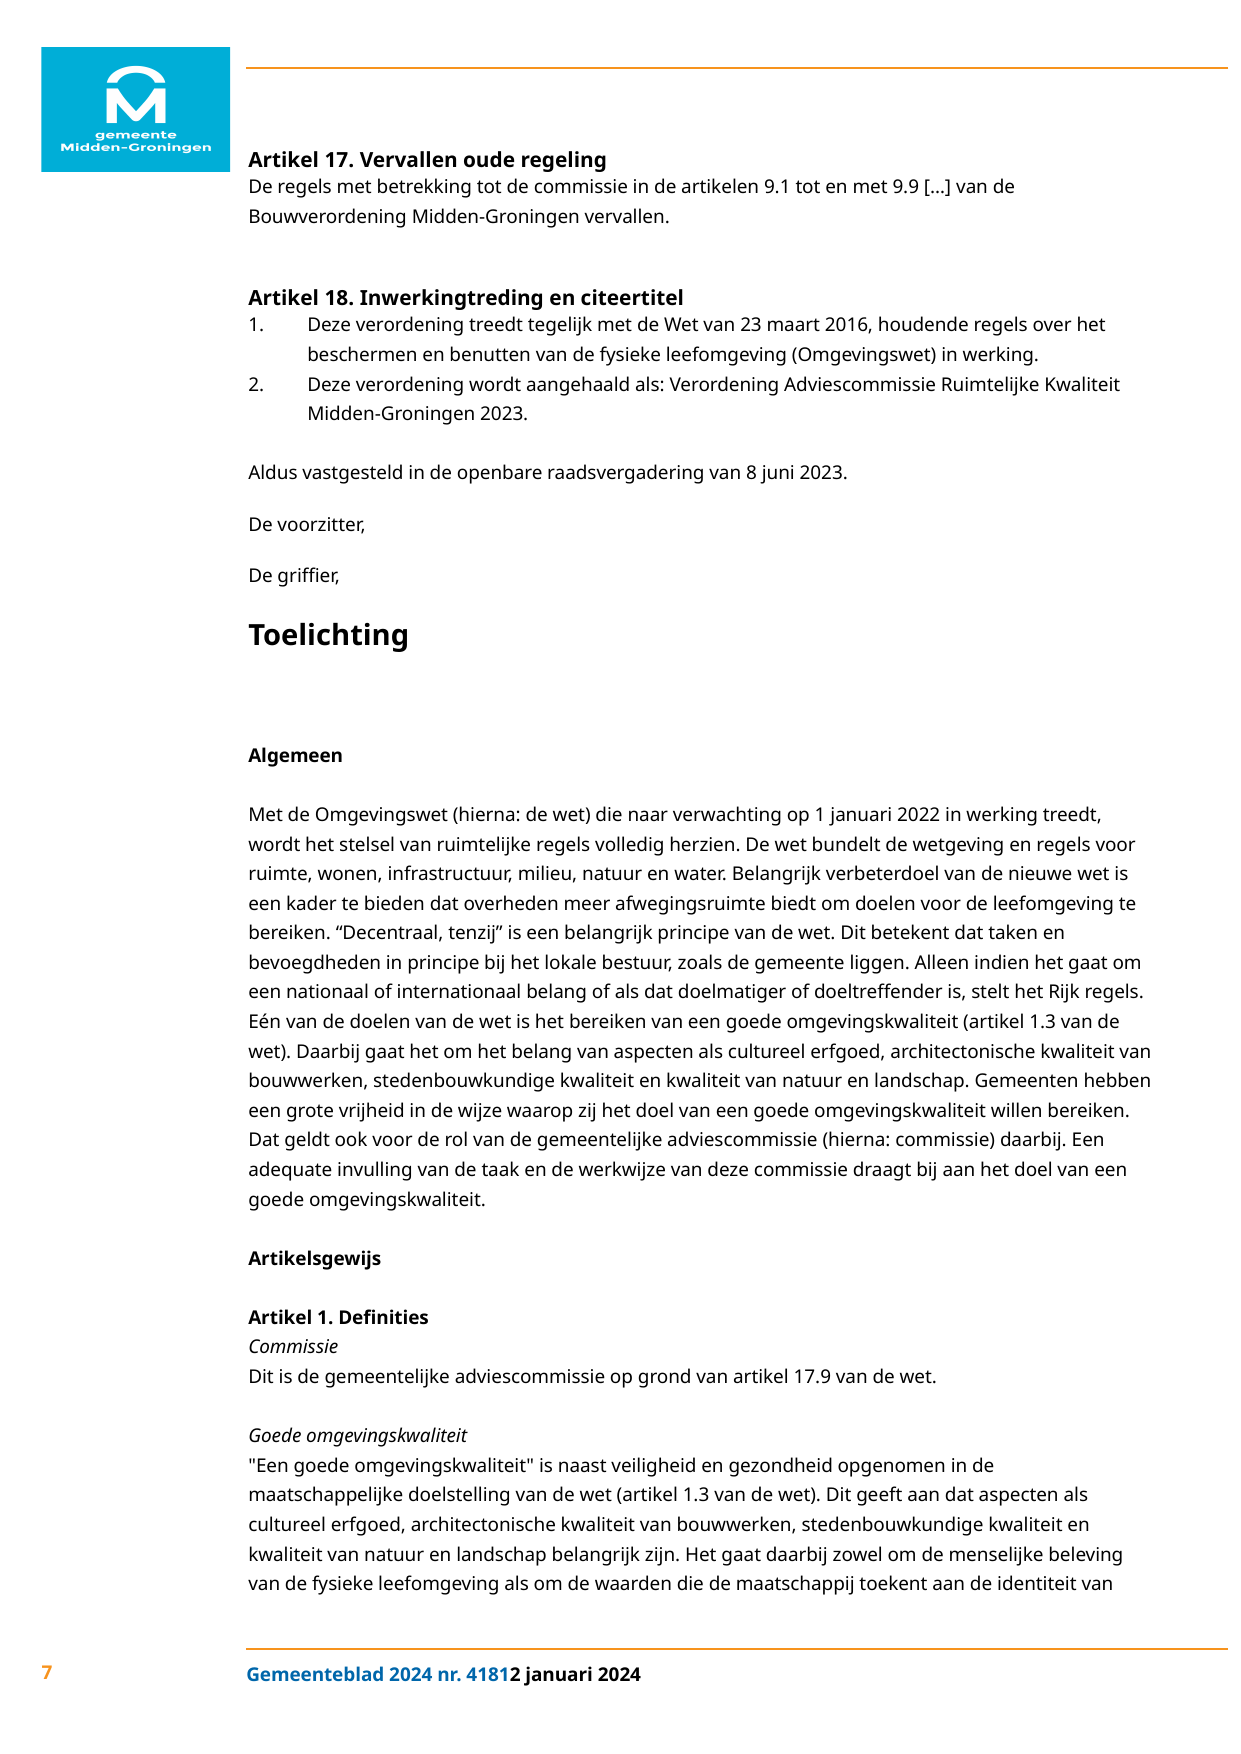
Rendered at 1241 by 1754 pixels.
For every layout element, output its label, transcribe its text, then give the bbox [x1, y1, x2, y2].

text Toelichting [248, 614, 1152, 654]
list Deze verordening treedt tegelijk met de Wet van 23 maart 2016, houdende regels over het beschermen en benutten van de fysieke leefomgeving (Omgevingswet) in werking. [248, 312, 1152, 367]
text Goede omgevingskwaliteit [248, 1422, 1152, 1448]
picture [108, 66, 164, 82]
text "Een goede omgevingskwaliteit" is naast veiligheid en gezondheid opgenomen in de maatschappelijke doelstelling van de wet (artikel 1.3 van de wet). Dit geeft aan dat aspecten als cultureel erfgoed, architectonische kwaliteit van bouwwerken, stedenbouwkundige kwaliteit en kwaliteit van natuur en landschap belangrijk zijn. Het gaat daarbij zowel om de menselijke beleving van de fysieke leefomgeving als om de waarden die de maatschappij toekent aan de identiteit van [248, 1452, 1152, 1596]
text Algemeen [248, 742, 1152, 768]
list Deze verordening wordt aangehaald als: Verordening Adviescommissie Ruimtelijke Kwaliteit Midden-Groningen 2023. [248, 371, 1152, 426]
text Met de Omgevingswet (hierna: de wet) die naar verwachting op 1 januari 2022 in werking treedt, wordt het stelsel van ruimtelijke regels volledig herzien. De wet bundelt de wetgeving en regels voor ruimte, wonen, infrastructuur, milieu, natuur en water. Belangrijk verbeterdoel van de nieuwe wet is een kader te bieden dat overheden meer afwegingsruimte biedt om doelen voor de leefomgeving te bereiken. “Decentraal, tenzij” is een belangrijk principe van de wet. Dit betekent dat taken en bevoegdheden in principe bij het lokale bestuur, zoals de gemeente liggen. Alleen indien het gaat om een nationaal of internationaal belang of als dat doelmatiger of doeltreffender is, stelt het Rijk regels. [248, 801, 1152, 1004]
text Eén van de doelen van de wet is het bereiken van een goede omgevingskwaliteit (artikel 1.3 van de wet). Daarbij gaat het om het belang van aspecten als cultureel erfgoed, architectonische kwaliteit van bouwwerken, stedenbouwkundige kwaliteit en kwaliteit van natuur en landschap. Gemeenten hebben een grote vrijheid in de wijze waarop zij het doel van een goede omgevingskwaliteit willen bereiken. Dat geldt ook voor de rol van de gemeentelijke adviescommissie (hierna: commissie) daarbij. Een adequate invulling van de taak en de werkwijze van deze commissie draagt bij aan het doel van een goede omgevingskwaliteit. [248, 1008, 1152, 1211]
text Dit is de gemeentelijke adviescommissie op grond van artikel 17.9 van de wet. [248, 1363, 1152, 1389]
text Artikel 1. Definities [248, 1304, 1152, 1330]
text De griffier, [248, 562, 1152, 588]
text Artikel 17. Vervallen oude regeling [248, 145, 1152, 174]
picture [107, 89, 165, 122]
text Artikel 18. Inwerkingtreding en citeertitel [248, 283, 1152, 312]
picture [184, 146, 190, 153]
text Artikelsgewijs [248, 1245, 1152, 1271]
text Aldus vastgesteld in de openbare raadsvergadering van 8 juni 2023. [248, 459, 1152, 485]
text De regels met betrekking tot de commissie in de artikelen 9.1 tot en met 9.9 […] van de Bouwverordening Midden-Groningen vervallen. [248, 174, 1152, 229]
text Commissie [248, 1334, 1152, 1359]
text De voorzitter, [248, 511, 1152, 537]
